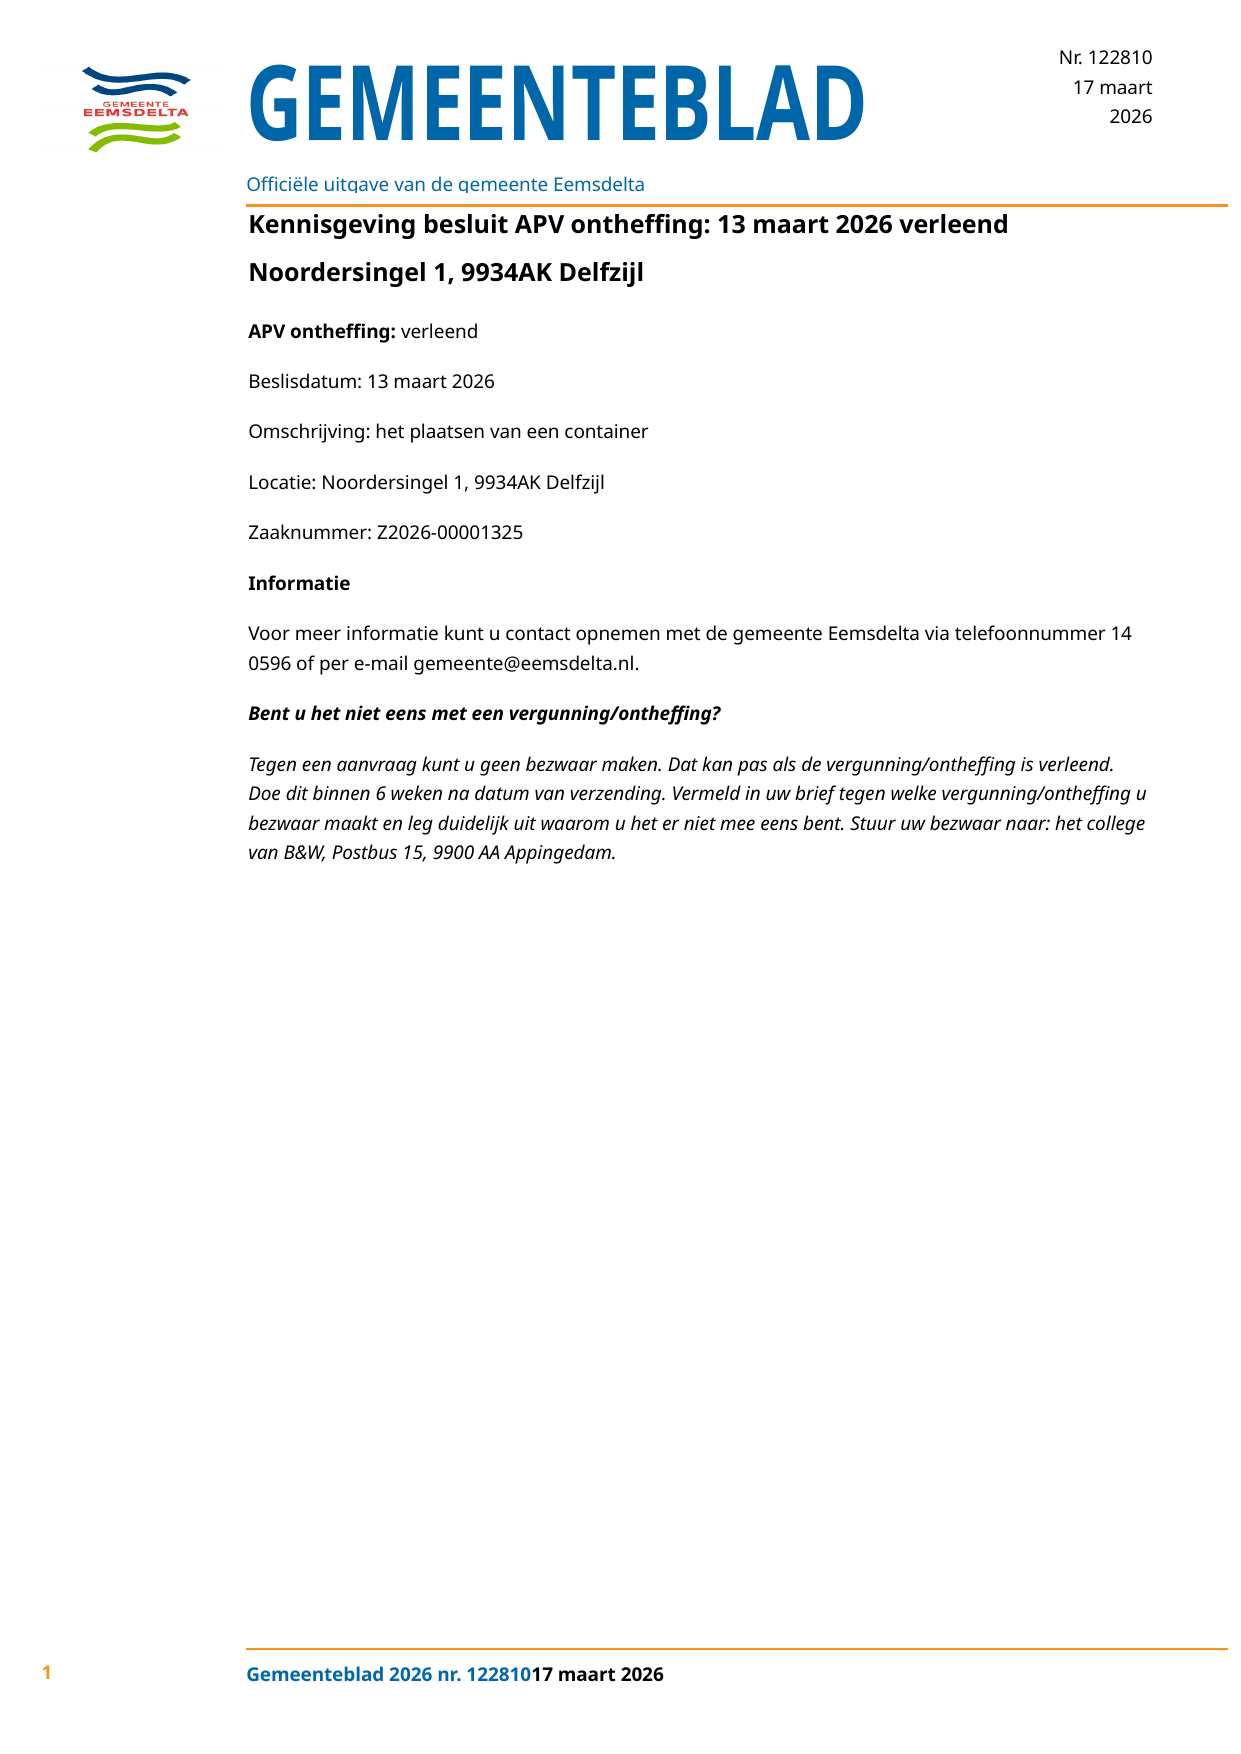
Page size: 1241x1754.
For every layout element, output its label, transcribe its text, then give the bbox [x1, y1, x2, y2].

text Beslisdatum: 13 maart 2026 [248, 368, 1152, 394]
text Zaaknummer: Z2026-00001325 [248, 519, 1152, 545]
text Locatie: Noordersingel 1, 9934AK Delfzijl [248, 469, 1152, 495]
picture [41, 47, 231, 172]
text Informatie [248, 570, 1152, 596]
text Bent u het niet eens met een vergunning/ontheffing? [248, 700, 1152, 726]
text APV ontheffing: verleend [248, 318, 1152, 344]
text Voor meer informatie kunt u contact opnemen met de gemeente Eemsdelta via telefoonnummer 14 0596 of per e-mail gemeente@eemsdelta.nl. [248, 620, 1152, 676]
text Omschrijving: het plaatsen van een container [248, 419, 1152, 444]
text Tegen een aanvraag kunt u geen bezwaar maken. Dat kan pas als de vergunning/ontheffing is verleend. Doe dit binnen 6 weken na datum van verzending. Vermeld in uw brief tegen welke vergunning/ontheffing u bezwaar maakt en leg duidelijk uit waarom u het er niet mee eens bent. Stuur uw bezwaar naar: het college van B&W, Postbus 15, 9900 AA Appingedam. [248, 751, 1152, 865]
text Kennisgeving besluit APV ontheffing: 13 maart 2026 verleend Noordersingel 1, 9934AK Delfzijl [248, 207, 1152, 288]
